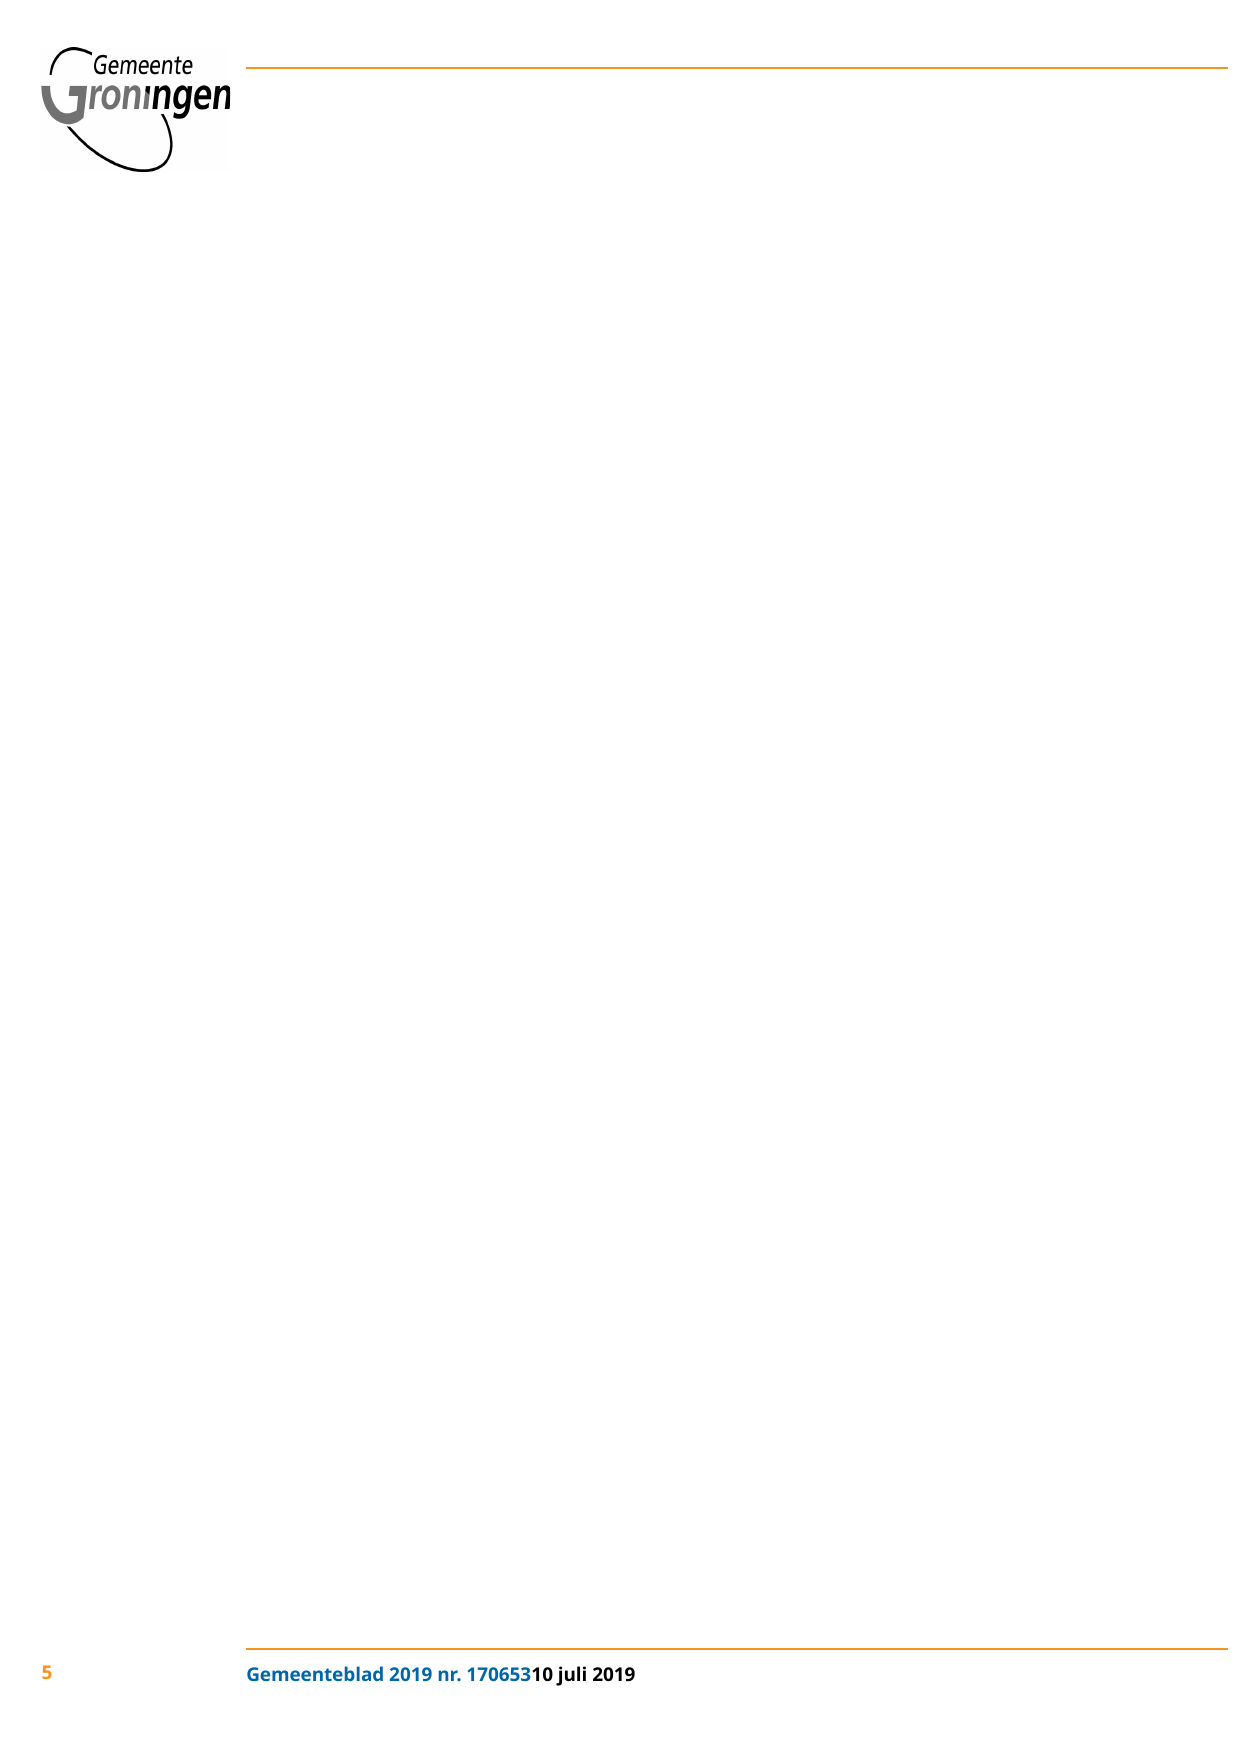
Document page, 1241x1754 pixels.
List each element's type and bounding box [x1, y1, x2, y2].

picture [41, 47, 231, 172]
